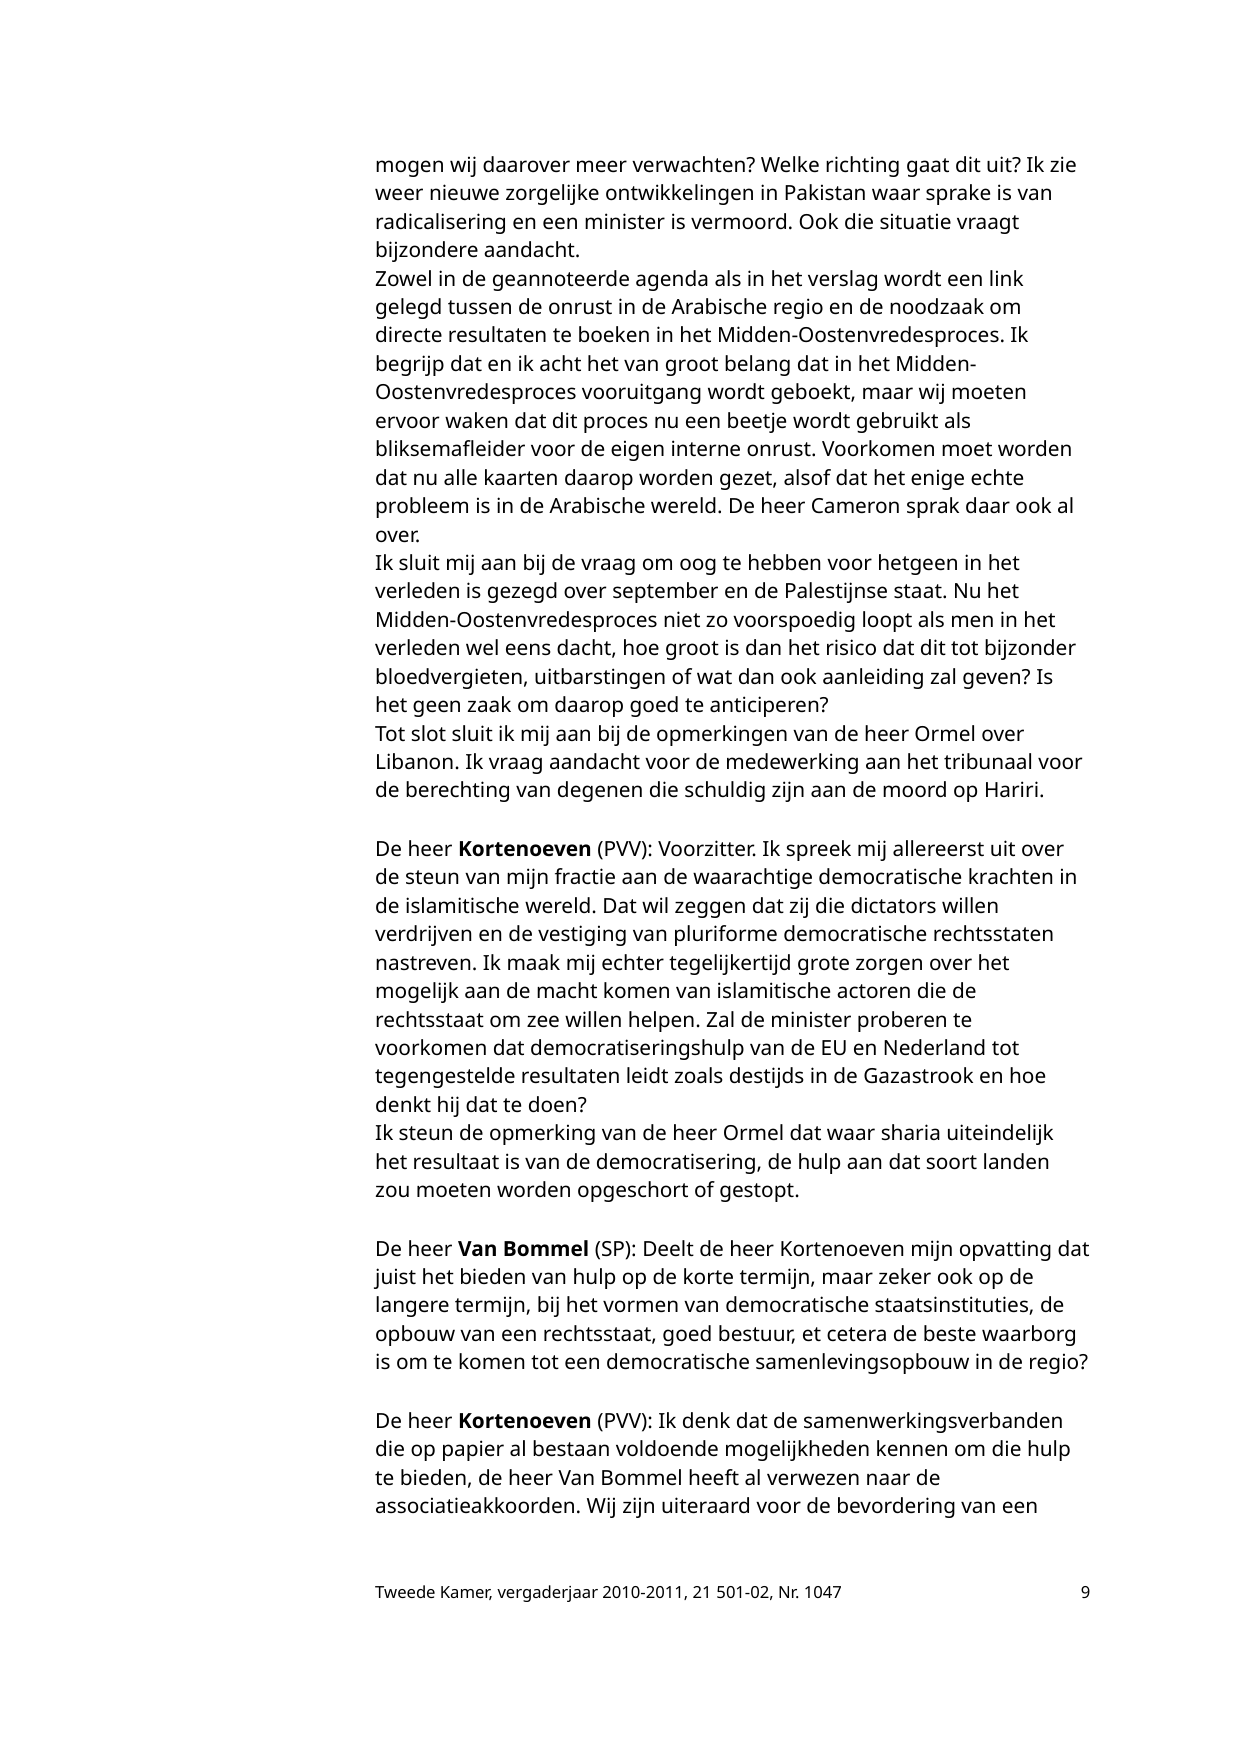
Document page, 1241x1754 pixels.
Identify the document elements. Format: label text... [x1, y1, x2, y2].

text De heer Van Bommel (SP): Deelt de heer Kortenoeven mijn opvatting dat juist het bieden van hulp op de korte termijn, maar zeker ook op de langere termijn, bij het vormen van democratische staatsinstituties, de opbouw van een rechtsstaat, goed bestuur, et cetera de beste waarborg is om te komen tot een democratische samenlevingsopbouw in de regio? [375, 1234, 1090, 1376]
text De heer Kortenoeven (PVV): Ik denk dat de samenwerkingsverbanden die op papier al bestaan voldoende mogelijkheden kennen om die hulp te bieden, de heer Van Bommel heeft al verwezen naar de associatieakkoorden. Wij zijn uiteraard voor de bevordering van een [375, 1406, 1090, 1520]
text Ik steun de opmerking van de heer Ormel dat waar sharia uiteindelijk het resultaat is van de democratisering, de hulp aan dat soort landen zou moeten worden opgeschort of gestopt. [375, 1118, 1090, 1204]
text Zowel in de geannoteerde agenda als in het verslag wordt een link gelegd tussen de onrust in de Arabische regio en de noodzaak om directe resultaten te boeken in het Midden-Oostenvredesproces. Ik begrijp dat en ik acht het van groot belang dat in het Midden-Oostenvredesproces vooruitgang wordt geboekt, maar wij moeten ervoor waken dat dit proces nu een beetje wordt gebruikt als bliksemafleider voor de eigen interne onrust. Voorkomen moet worden dat nu alle kaarten daarop worden gezet, alsof dat het enige echte probleem is in de Arabische wereld. De heer Cameron sprak daar ook al over. [375, 264, 1090, 548]
text Ik sluit mij aan bij de vraag om oog te hebben voor hetgeen in het verleden is gezegd over september en de Palestijnse staat. Nu het Midden-Oostenvredesproces niet zo voorspoedig loopt als men in het verleden wel eens dacht, hoe groot is dan het risico dat dit tot bijzonder bloedvergieten, uitbarstingen of wat dan ook aanleiding zal geven? Is het geen zaak om daarop goed te anticiperen? [375, 548, 1090, 719]
text Tot slot sluit ik mij aan bij de opmerkingen van de heer Ormel over Libanon. Ik vraag aandacht voor de medewerking aan het tribunaal voor de berechting van degenen die schuldig zijn aan de moord op Hariri. [375, 719, 1090, 804]
text De heer Kortenoeven (PVV): Voorzitter. Ik spreek mij allereerst uit over de steun van mijn fractie aan de waarachtige democratische krachten in de islamitische wereld. Dat wil zeggen dat zij die dictators willen verdrijven en de vestiging van pluriforme democratische rechtsstaten nastreven. Ik maak mij echter tegelijkertijd grote zorgen over het mogelijk aan de macht komen van islamitische actoren die de rechtsstaat om zee willen helpen. Zal de minister proberen te voorkomen dat democratiseringshulp van de EU en Nederland tot tegengestelde resultaten leidt zoals destijds in de Gazastrook en hoe denkt hij dat te doen? [375, 834, 1090, 1118]
text mogen wij daarover meer verwachten? Welke richting gaat dit uit? Ik zie weer nieuwe zorgelijke ontwikkelingen in Pakistan waar sprake is van radicalisering en een minister is vermoord. Ook die situatie vraagt bijzondere aandacht. [375, 150, 1090, 264]
